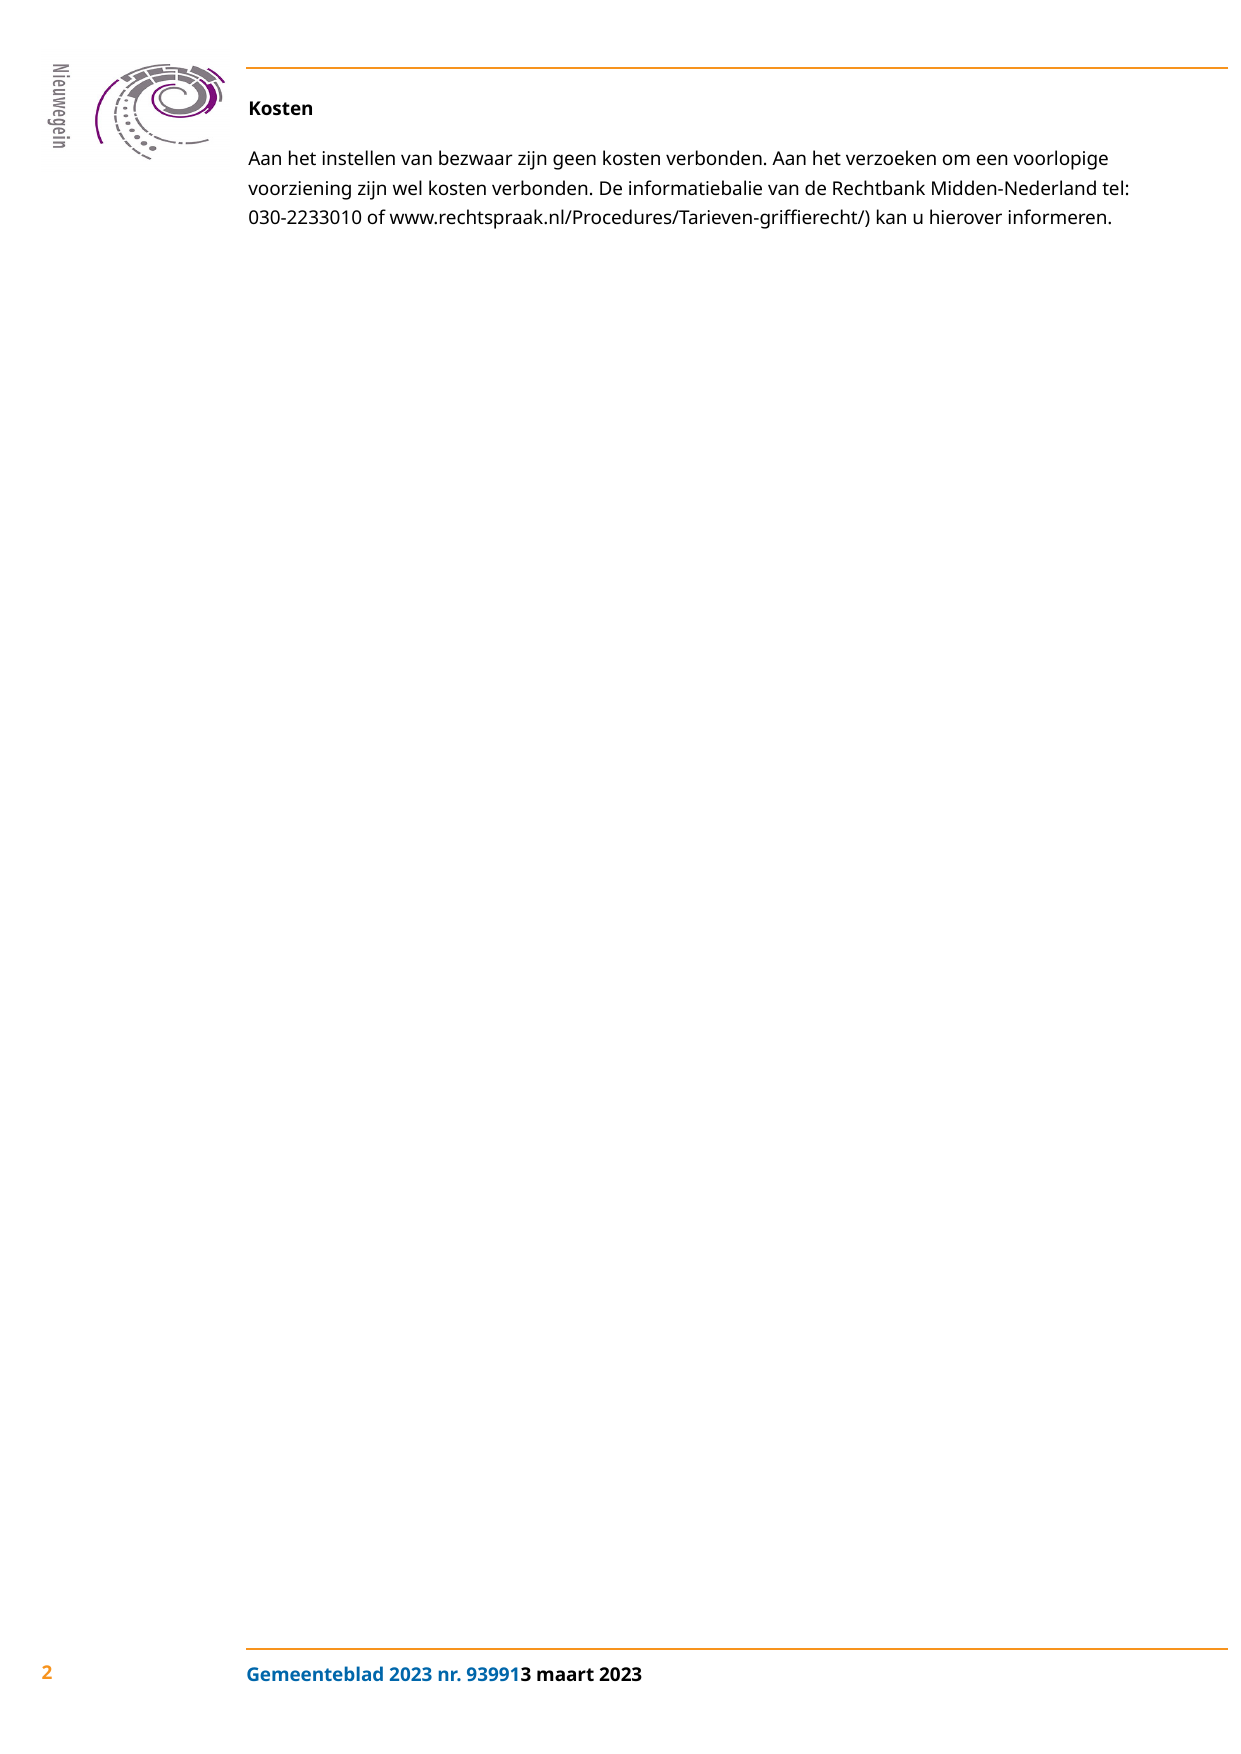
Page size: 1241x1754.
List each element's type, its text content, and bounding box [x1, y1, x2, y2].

text Kosten [248, 95, 1152, 121]
picture [41, 47, 231, 172]
text Aan het instellen van bezwaar zijn geen kosten verbonden. Aan het verzoeken om een voorlopige voorziening zijn wel kosten verbonden. De informatiebalie van de Rechtbank Midden-Nederland tel: 030-2233010 of www.rechtspraak.nl/Procedures/Tarieven-griffierecht/) kan u hierover informeren. [248, 145, 1152, 230]
